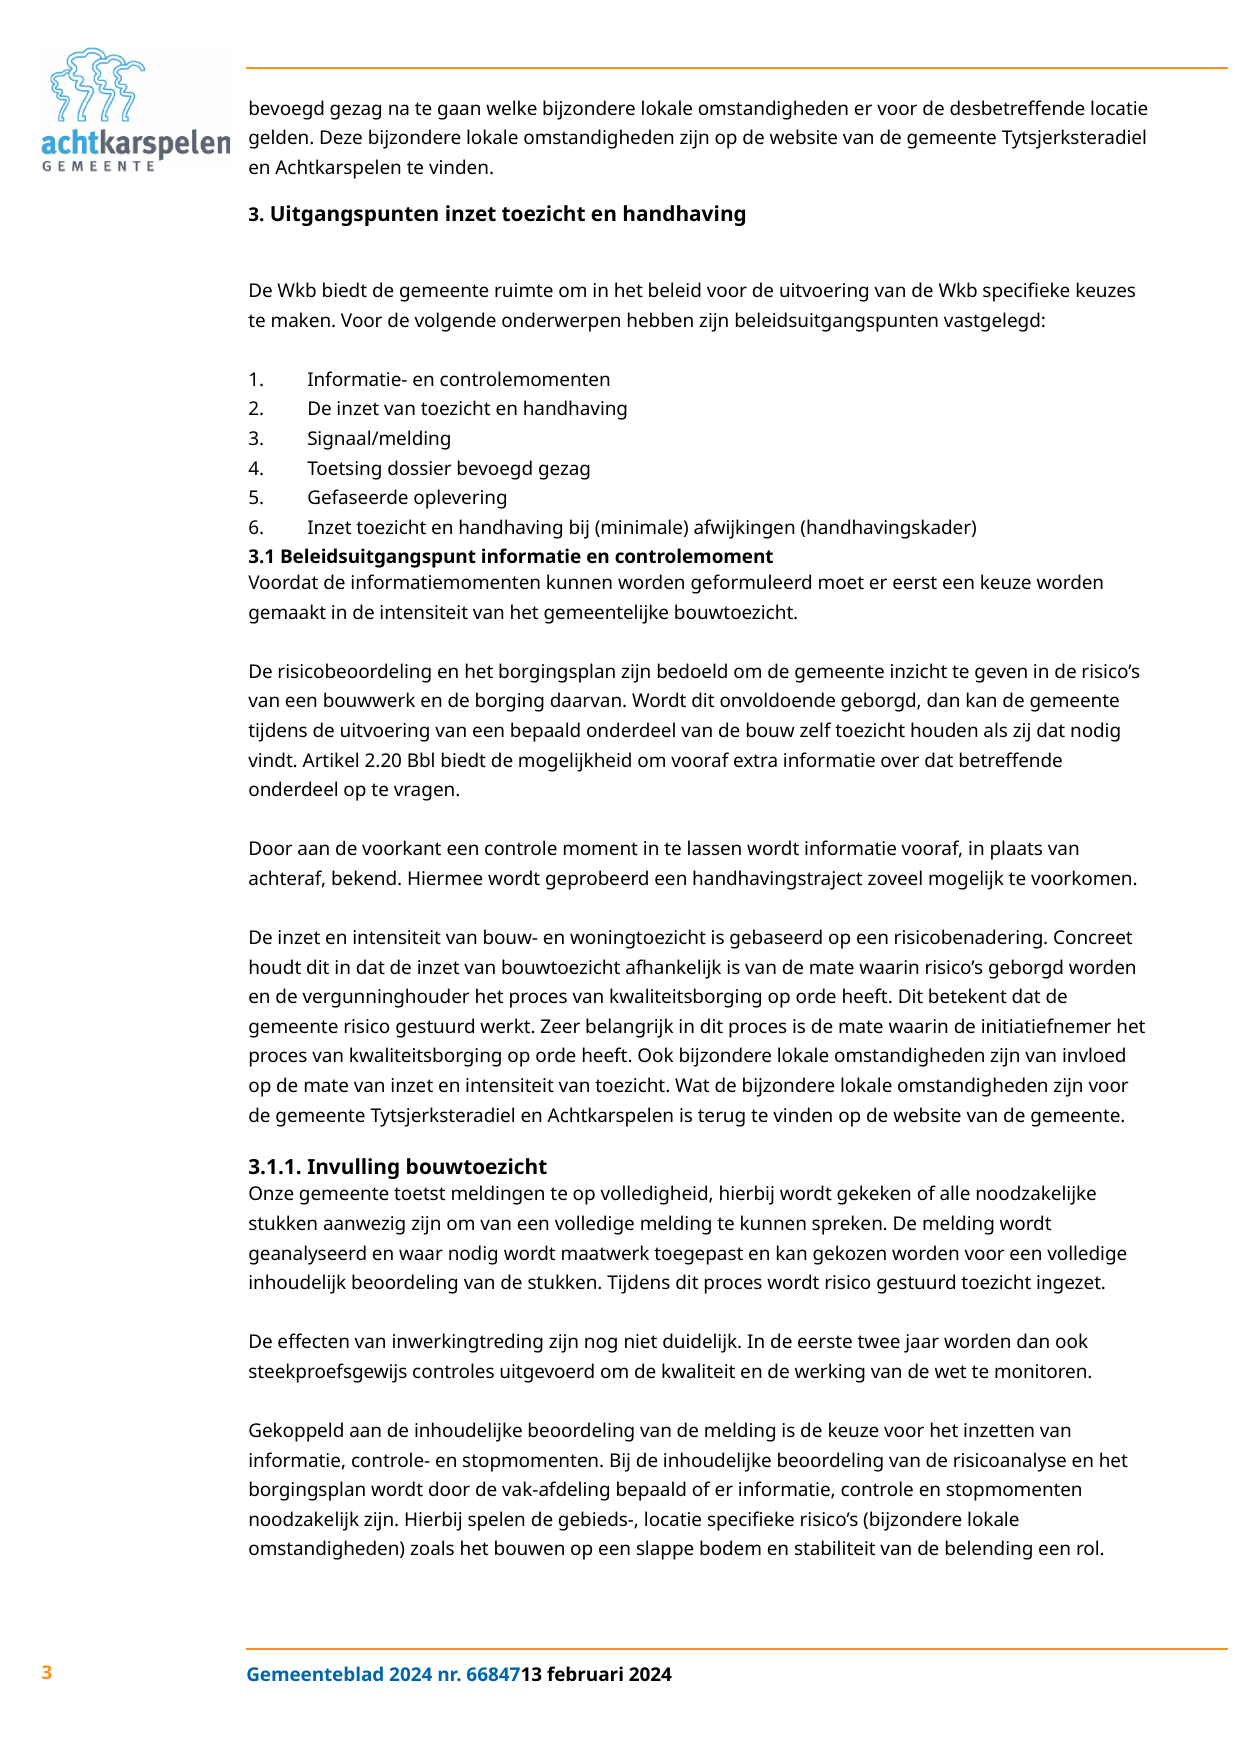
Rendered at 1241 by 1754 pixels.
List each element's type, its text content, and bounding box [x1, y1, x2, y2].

text 3. Uitgangspunten inzet toezicht en handhaving [248, 199, 1152, 228]
text De inzet en intensiteit van bouw- en woningtoezicht is gebaseerd op een risicobenadering. Concreet houdt dit in dat de inzet van bouwtoezicht afhankelijk is van de mate waarin risico’s geborgd worden en de vergunninghouder het proces van kwaliteitsborging op orde heeft. Dit betekent dat de gemeente risico gestuurd werkt. Zeer belangrijk in dit proces is de mate waarin de initiatiefnemer het proces van kwaliteitsborging op orde heeft. Ook bijzondere lokale omstandigheden zijn van invloed op de mate van inzet en intensiteit van toezicht. Wat de bijzondere lokale omstandigheden zijn voor de gemeente Tytsjerksteradiel en Achtkarspelen is terug te vinden op de website van de gemeente. [248, 924, 1152, 1127]
list Informatie- en controlemomenten [248, 366, 1152, 392]
text De Wkb biedt de gemeente ruimte om in het beleid voor de uitvoering van de Wkb specifieke keuzes te maken. Voor de volgende onderwerpen hebben zijn beleidsuitgangspunten vastgelegd: [248, 277, 1152, 333]
list Signaal/melding [248, 425, 1152, 451]
text Gekoppeld aan de inhoudelijke beoordeling van de melding is de keuze voor het inzetten van informatie, controle- en stopmomenten. Bij de inhoudelijke beoordeling van de risicoanalyse en het borgingsplan wordt door de vak-afdeling bepaald of er informatie, controle en stopmomenten noodzakelijk zijn. Hierbij spelen de gebieds-, locatie specifieke risico’s (bijzondere lokale omstandigheden) zoals het bouwen op een slappe bodem en stabiliteit van de belending een rol. [248, 1417, 1152, 1561]
picture [41, 47, 231, 172]
text De risicobeoordeling en het borgingsplan zijn bedoeld om de gemeente inzicht te geven in de risico’s van een bouwwerk en de borging daarvan. Wordt dit onvoldoende geborgd, dan kan de gemeente tijdens de uitvoering van een bepaald onderdeel van de bouw zelf toezicht houden als zij dat nodig vindt. Artikel 2.20 Bbl biedt de mogelijkheid om vooraf extra informatie over dat betreffende onderdeel op te vragen. [248, 658, 1152, 802]
text 3.1.1. Invulling bouwtoezicht [248, 1152, 1152, 1181]
text Onze gemeente toetst meldingen te op volledigheid, hierbij wordt gekeken of alle noodzakelijke stukken aanwezig zijn om van een volledige melding te kunnen spreken. De melding wordt geanalyseerd en waar nodig wordt maatwerk toegepast en kan gekozen worden voor een volledige inhoudelijk beoordeling van de stukken. Tijdens dit proces wordt risico gestuurd toezicht ingezet. [248, 1181, 1152, 1295]
list Inzet toezicht en handhaving bij (minimale) afwijkingen (handhavingskader) [248, 514, 1152, 540]
list Toetsing dossier bevoegd gezag [248, 455, 1152, 481]
text Door aan de voorkant een controle moment in te lassen wordt informatie vooraf, in plaats van achteraf, bekend. Hiermee wordt geprobeerd een handhavingstraject zoveel mogelijk te voorkomen. [248, 836, 1152, 891]
list De inzet van toezicht en handhaving [248, 396, 1152, 421]
text Voordat de informatiemomenten kunnen worden geformuleerd moet er eerst een keuze worden gemaakt in de intensiteit van het gemeentelijke bouwtoezicht. [248, 569, 1152, 624]
text De effecten van inwerkingtreding zijn nog niet duidelijk. In de eerste twee jaar worden dan ook steekproefsgewijs controles uitgevoerd om de kwaliteit en de werking van de wet te monitoren. [248, 1328, 1152, 1384]
text bevoegd gezag na te gaan welke bijzondere lokale omstandigheden er voor de desbetreffende locatie gelden. Deze bijzondere lokale omstandigheden zijn op de website van de gemeente Tytsjerksteradiel en Achtkarspelen te vinden. [248, 95, 1152, 180]
list Gefaseerde oplevering [248, 484, 1152, 510]
text 3.1 Beleidsuitgangspunt informatie en controlemoment [248, 543, 1152, 569]
